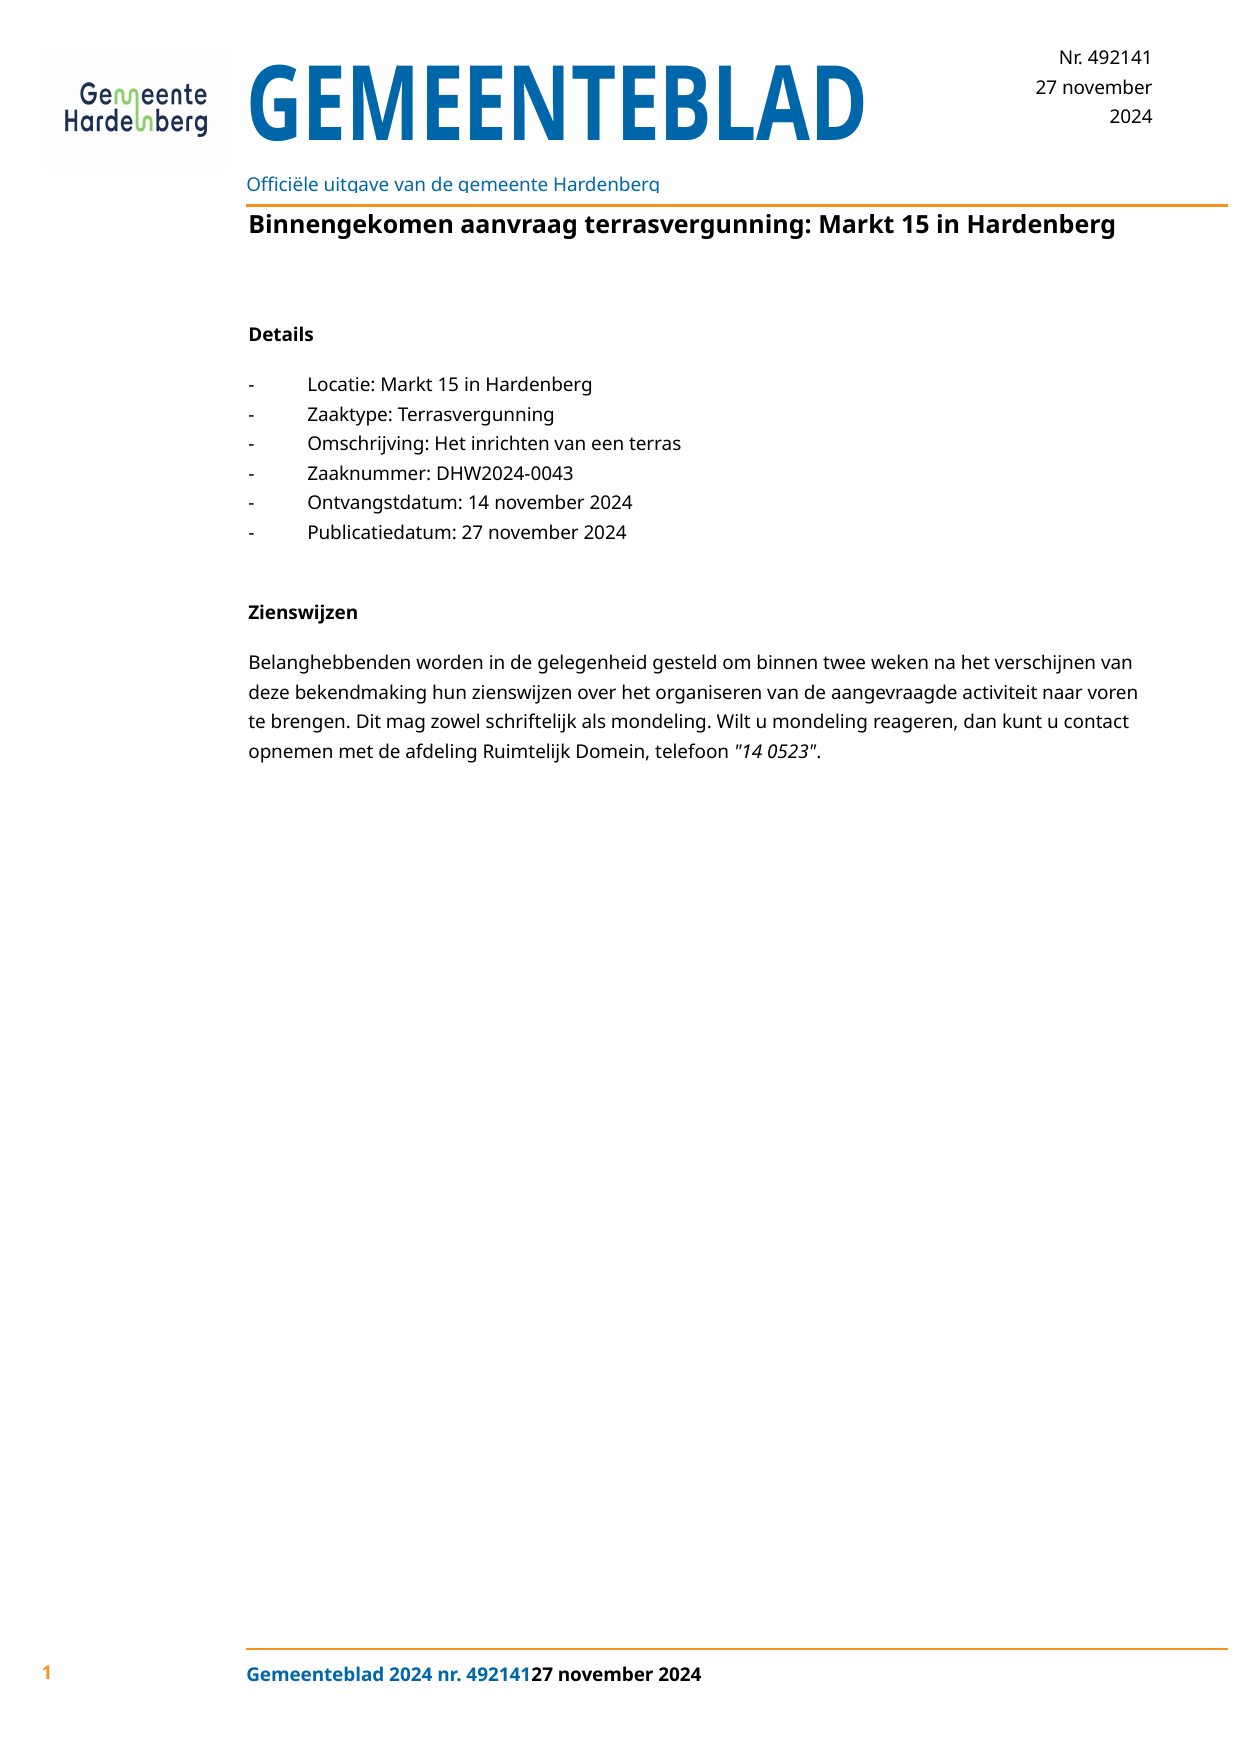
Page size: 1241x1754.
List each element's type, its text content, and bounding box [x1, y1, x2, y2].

text Belanghebbenden worden in de gelegenheid gesteld om binnen twee weken na het verschijnen van deze bekendmaking hun zienswijzen over het organiseren van de aangevraagde activiteit naar voren te brengen. Dit mag zowel schriftelijk als mondeling. Wilt u mondeling reageren, dan kunt u contact opnemen met de afdeling Ruimtelijk Domein, telefoon "14 0523". [248, 649, 1152, 764]
list Publicatiedatum: 27 november 2024 [248, 519, 1152, 545]
list Zaaktype: Terrasvergunning [248, 401, 1152, 426]
text Details [248, 321, 1152, 346]
list Ontvangstdatum: 14 november 2024 [248, 489, 1152, 515]
list Omschrijving: Het inrichten van een terras [248, 430, 1152, 456]
list Zaaknummer: DHW2024-0043 [248, 460, 1152, 486]
picture [41, 47, 231, 172]
list Locatie: Markt 15 in Hardenberg [248, 371, 1152, 397]
text Zienswijzen [248, 599, 1152, 625]
text Binnengekomen aanvraag terrasvergunning: Markt 15 in Hardenberg [248, 207, 1152, 241]
